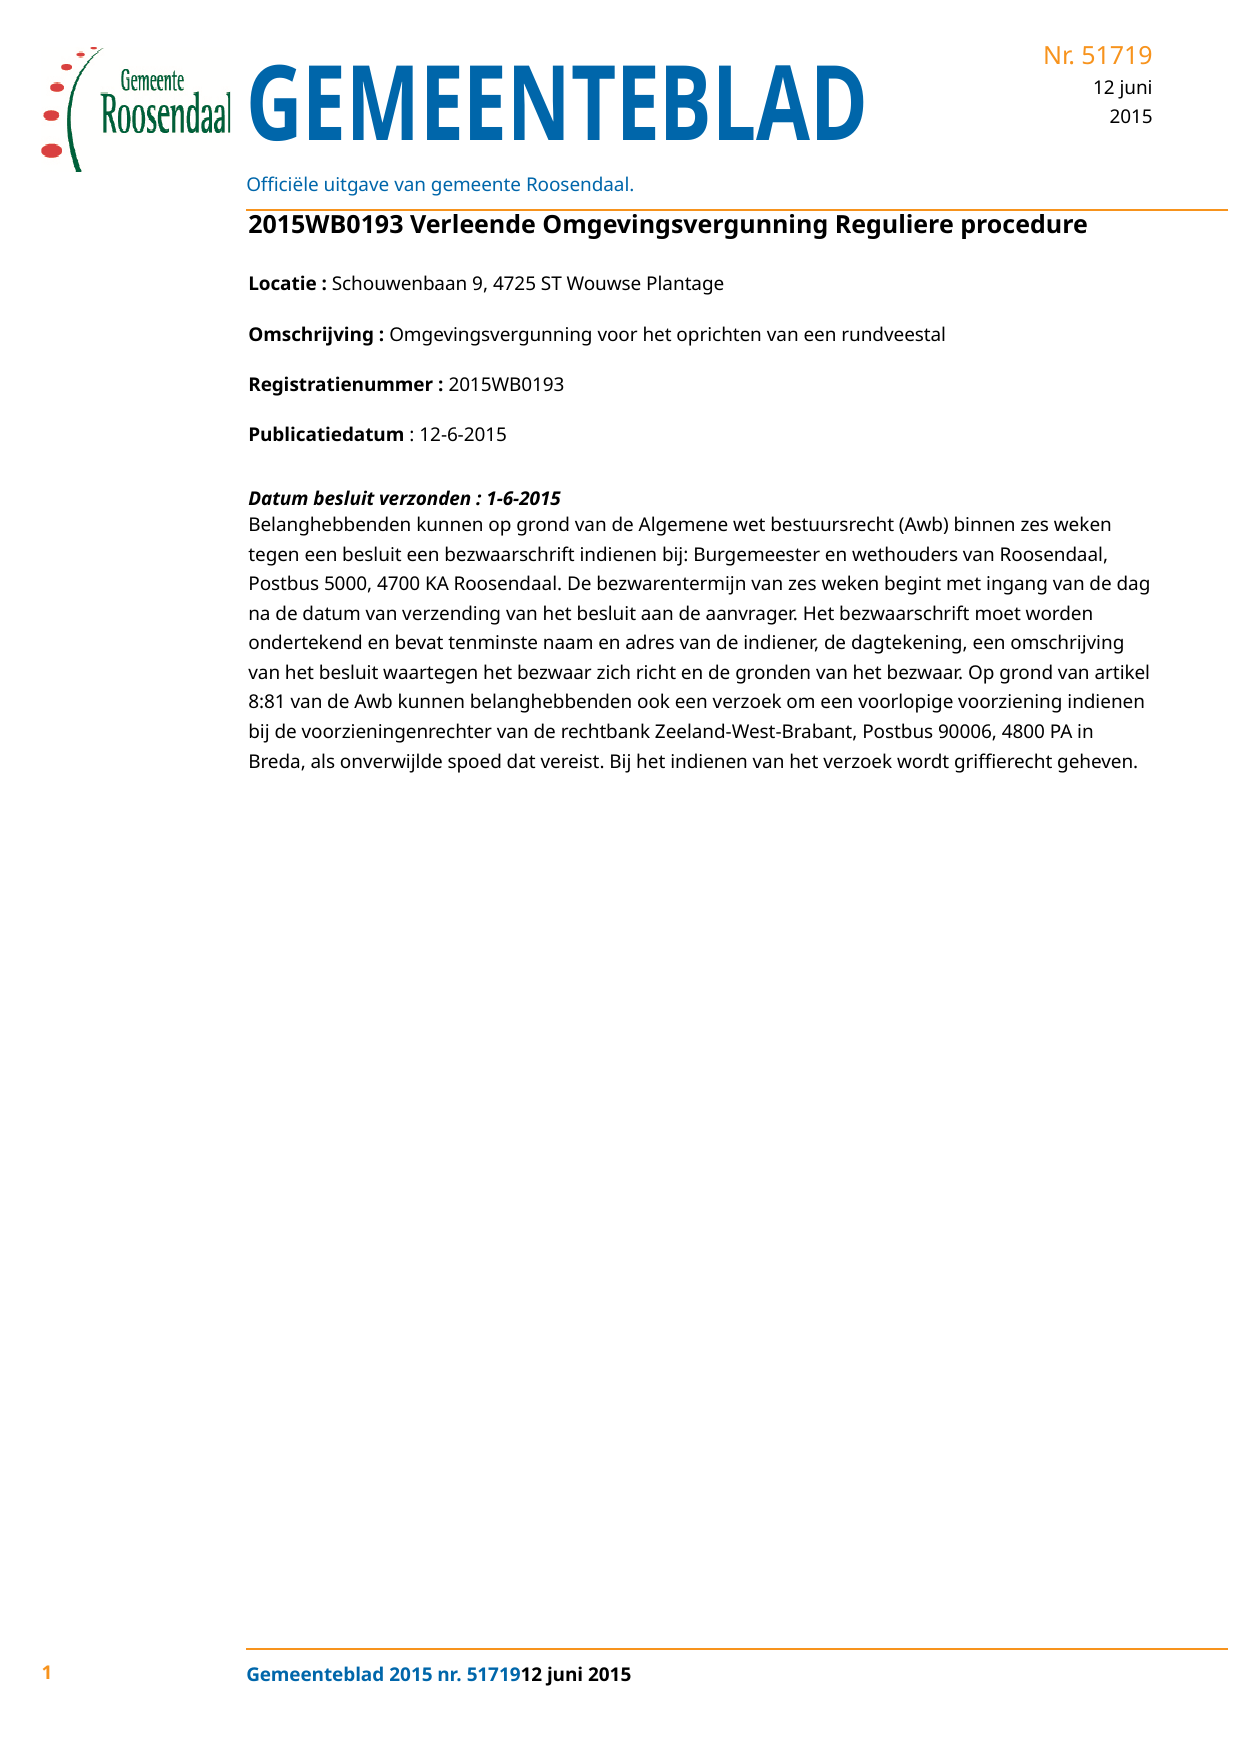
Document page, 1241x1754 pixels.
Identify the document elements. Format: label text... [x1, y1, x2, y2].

text Registratienummer : 2015WB0193 [248, 371, 1152, 397]
text Belanghebbenden kunnen op grond van de Algemene wet bestuursrecht (Awb) binnen zes weken tegen een besluit een bezwaarschrift indienen bij: Burgemeester en wethouders van Roosendaal, Postbus 5000, 4700 KA Roosendaal. De bezwarentermijn van zes weken begint met ingang van de dag na de datum van verzending van het besluit aan de aanvrager. Het bezwaarschrift moet worden ondertekend en bevat tenminste naam en adres van de indiener, de dagtekening, een omschrijving van het besluit waartegen het bezwaar zich richt en de gronden van het bezwaar. Op grond van artikel 8:81 van de Awb kunnen belanghebbenden ook een verzoek om een voorlopige voorziening indienen bij de voorzieningenrechter van de rechtbank Zeeland-West-Brabant, Postbus 90006, 4800 PA in Breda, als onverwijlde spoed dat vereist. Bij het indienen van het verzoek wordt griffierecht geheven. [248, 511, 1152, 774]
picture [41, 47, 231, 172]
text Publicatiedatum : 12-6-2015 [248, 422, 1152, 447]
text 2015WB0193 Verleende Omgevingsvergunning Reguliere procedure [248, 211, 1152, 241]
text Datum besluit verzonden : 1-6-2015 [248, 486, 1152, 511]
text Omschrijving : Omgevingsvergunning voor het oprichten van een rundveestal [248, 321, 1152, 346]
text Locatie : Schouwenbaan 9, 4725 ST Wouwse Plantage [248, 270, 1152, 296]
